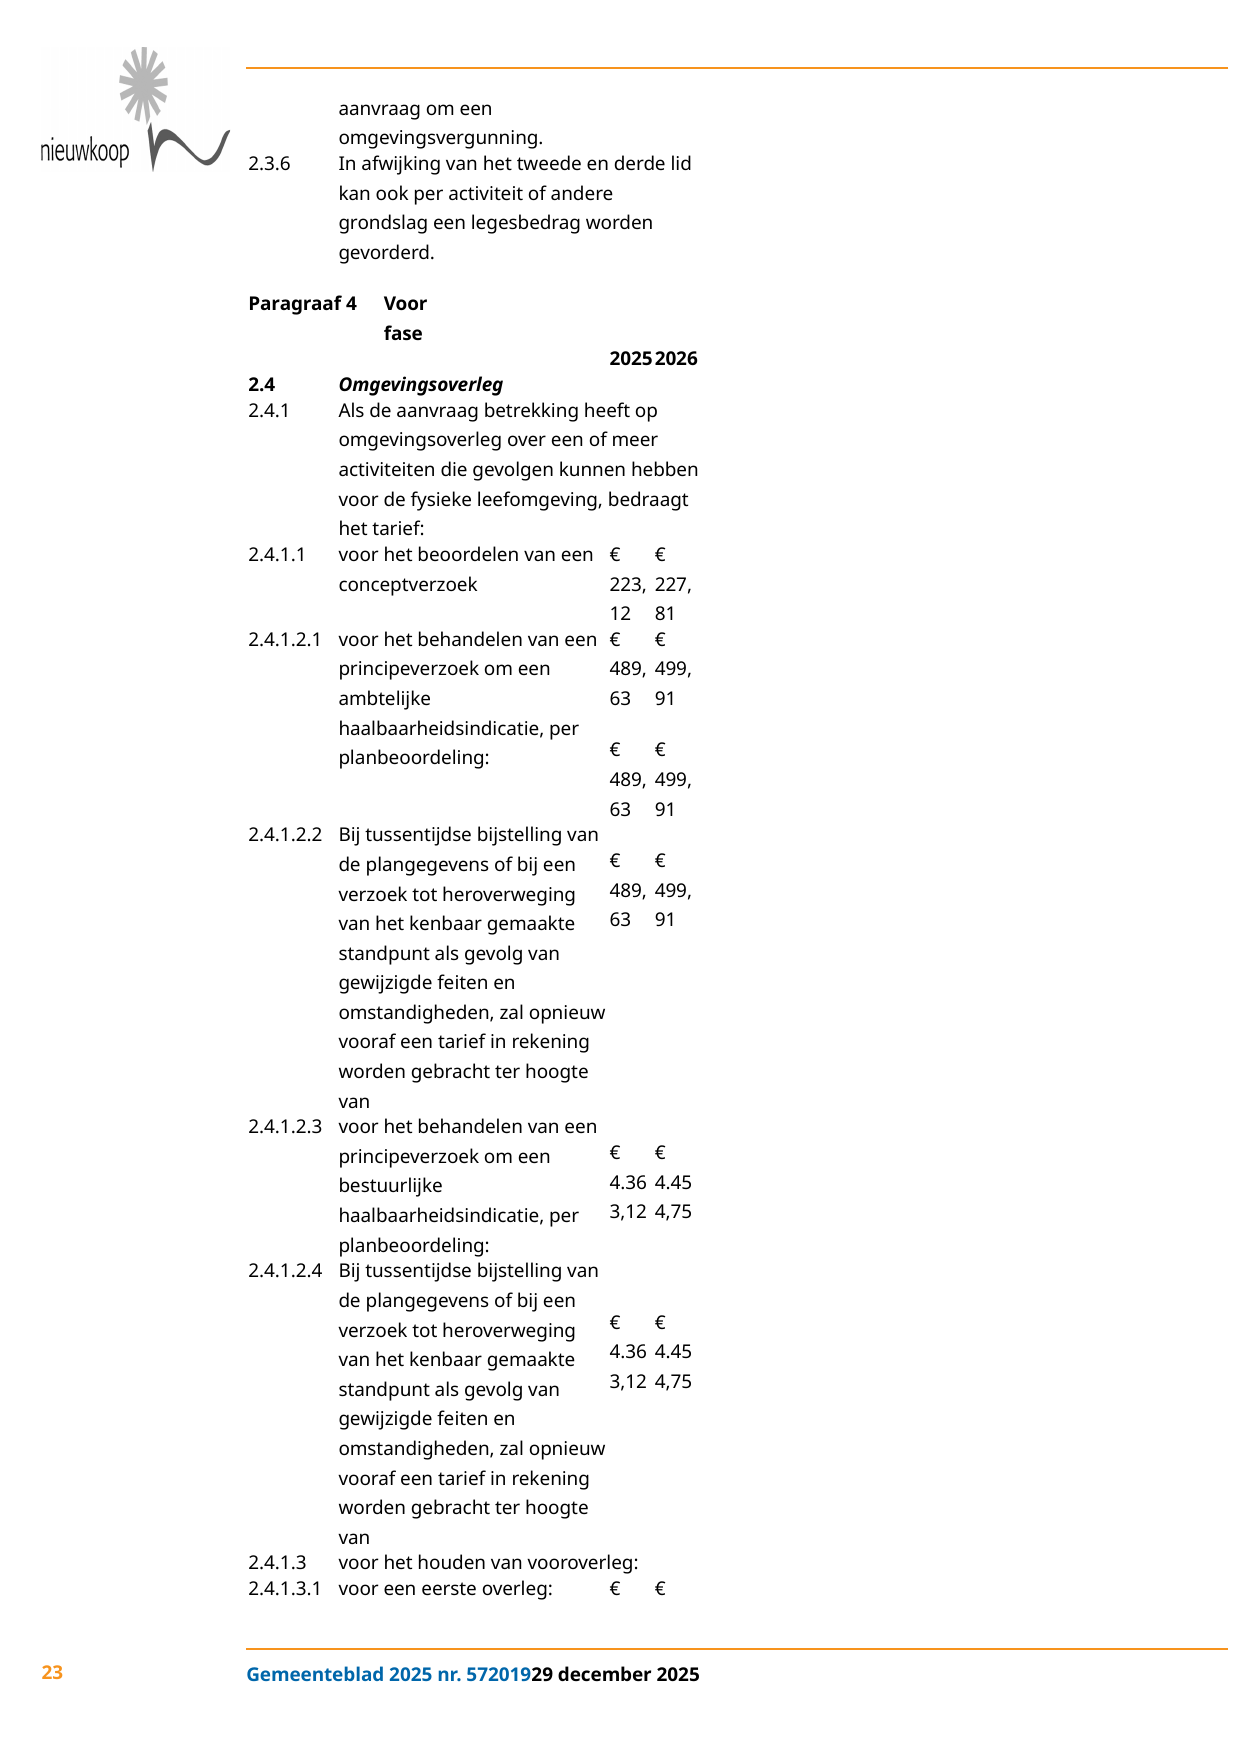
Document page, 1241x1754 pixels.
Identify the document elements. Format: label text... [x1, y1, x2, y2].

table_cell [384, 265, 429, 290]
table_cell € 4.363,12 [609, 1139, 654, 1258]
table_cell [609, 1283, 654, 1309]
table_cell [429, 265, 474, 290]
table_cell 2.4.1.1 [248, 541, 338, 626]
table_cell [609, 711, 654, 737]
table_cell Bij tussentijdse bijstelling van de plangegevens of bij een verzoek tot heroverweging van het kenbaar gemaakte standpunt als gevolg van gewijzigde feiten en omstandigheden, zal opnieuw vooraf een tarief in rekening worden gebracht ter hoogte van [338, 822, 609, 1113]
table_cell [519, 346, 564, 371]
table_cell [474, 265, 519, 290]
table_cell In afwijking van het tweede en derde lid kan ook per activiteit of andere grondslag een legesbedrag worden gevorderd. [338, 150, 700, 264]
table_cell [609, 265, 654, 290]
table_cell voor een eerste overleg: [338, 1575, 609, 1601]
table_cell € 223,12 [609, 541, 654, 626]
table_cell € 489,63 [609, 847, 654, 1113]
table_cell [609, 822, 654, 847]
table_cell [474, 290, 519, 346]
table_cell 2.4.1.2.4 [248, 1258, 338, 1549]
table_cell [609, 1258, 654, 1283]
table_cell [564, 346, 609, 371]
table_cell [655, 1258, 700, 1283]
table_cell Bij tussentijdse bijstelling van de plangegevens of bij een verzoek tot heroverweging van het kenbaar gemaakte standpunt als gevolg van gewijzigde feiten en omstandigheden, zal opnieuw vooraf een tarief in rekening worden gebracht ter hoogte van [338, 1258, 609, 1549]
table_cell Paragraaf 4 [248, 290, 383, 346]
table_cell € 499,91 [655, 626, 700, 711]
table_cell € 4.454,75 [655, 1139, 700, 1258]
table_cell [248, 95, 293, 150]
table_cell [384, 346, 429, 371]
table_cell Omgevingsoverleg [338, 371, 700, 397]
table_cell € 227,81 [655, 541, 700, 626]
table_cell 2.4 [248, 371, 293, 397]
table_cell Voorfase [384, 290, 429, 346]
table_cell [293, 346, 338, 371]
table_cell € 499,91 [655, 847, 700, 1113]
table_cell [293, 95, 338, 150]
table_cell 2.4.1 [248, 397, 338, 541]
table_cell [609, 290, 654, 346]
table_cell [474, 346, 519, 371]
table_cell aanvraag om een omgevingsvergunning. [338, 95, 700, 150]
table_cell [564, 265, 609, 290]
table_cell 2.4.1.2.1 [248, 626, 338, 822]
table_cell [655, 1283, 700, 1309]
table_cell 2.4.1.3.1 [248, 1575, 338, 1601]
table_cell [293, 265, 338, 290]
table_cell voor het behandelen van een principeverzoek om een bestuurlijke haalbaarheidsindicatie, per planbeoordeling: [338, 1114, 609, 1258]
table_cell [248, 176, 293, 264]
table_cell € 489,63 [609, 626, 654, 711]
table_cell € [609, 1575, 654, 1601]
table_cell [248, 346, 293, 371]
table_cell voor het beoordelen van een conceptverzoek [338, 541, 609, 626]
table_cell Als de aanvraag betrekking heeft op omgevingsoverleg over een of meer activiteiten die gevolgen kunnen hebben voor de fysieke leefomgeving, bedraagt het tarief: [338, 397, 700, 541]
table_cell [700, 423, 745, 541]
table_cell [248, 265, 293, 290]
table_cell 2026 [655, 346, 700, 371]
table_cell [338, 346, 383, 371]
table_cell voor het behandelen van een principeverzoek om een ambtelijke haalbaarheidsindicatie, per planbeoordeling: [338, 626, 609, 822]
table_cell 2.4.1.3 [248, 1550, 338, 1575]
table_cell € 4.454,75 [655, 1309, 700, 1549]
table_cell € 4.363,12 [609, 1309, 654, 1549]
table_cell € 499,91 [655, 737, 700, 822]
table_cell [655, 265, 700, 290]
table_cell [519, 265, 564, 290]
table_cell 2025 [609, 346, 654, 371]
table_cell € 489,63 [609, 737, 654, 822]
table_cell 2.4.1.2.3 [248, 1114, 338, 1258]
table_cell [293, 176, 338, 264]
table_cell [655, 1114, 700, 1139]
table_cell [338, 265, 383, 290]
table_cell [293, 371, 338, 397]
table_cell [655, 290, 700, 346]
table_cell [293, 150, 338, 176]
table_cell 2.3.6 [248, 150, 293, 176]
table_cell voor het houden van vooroverleg: [338, 1550, 700, 1575]
table_cell [609, 1114, 654, 1139]
table_cell € [655, 1575, 700, 1601]
table_cell [655, 711, 700, 737]
table_cell [519, 290, 564, 346]
table_cell [429, 346, 474, 371]
table_cell 2.4.1.2.2 [248, 822, 338, 1113]
table_cell [655, 822, 700, 847]
picture [41, 47, 231, 172]
table_cell [564, 290, 609, 346]
table_cell [429, 290, 474, 346]
